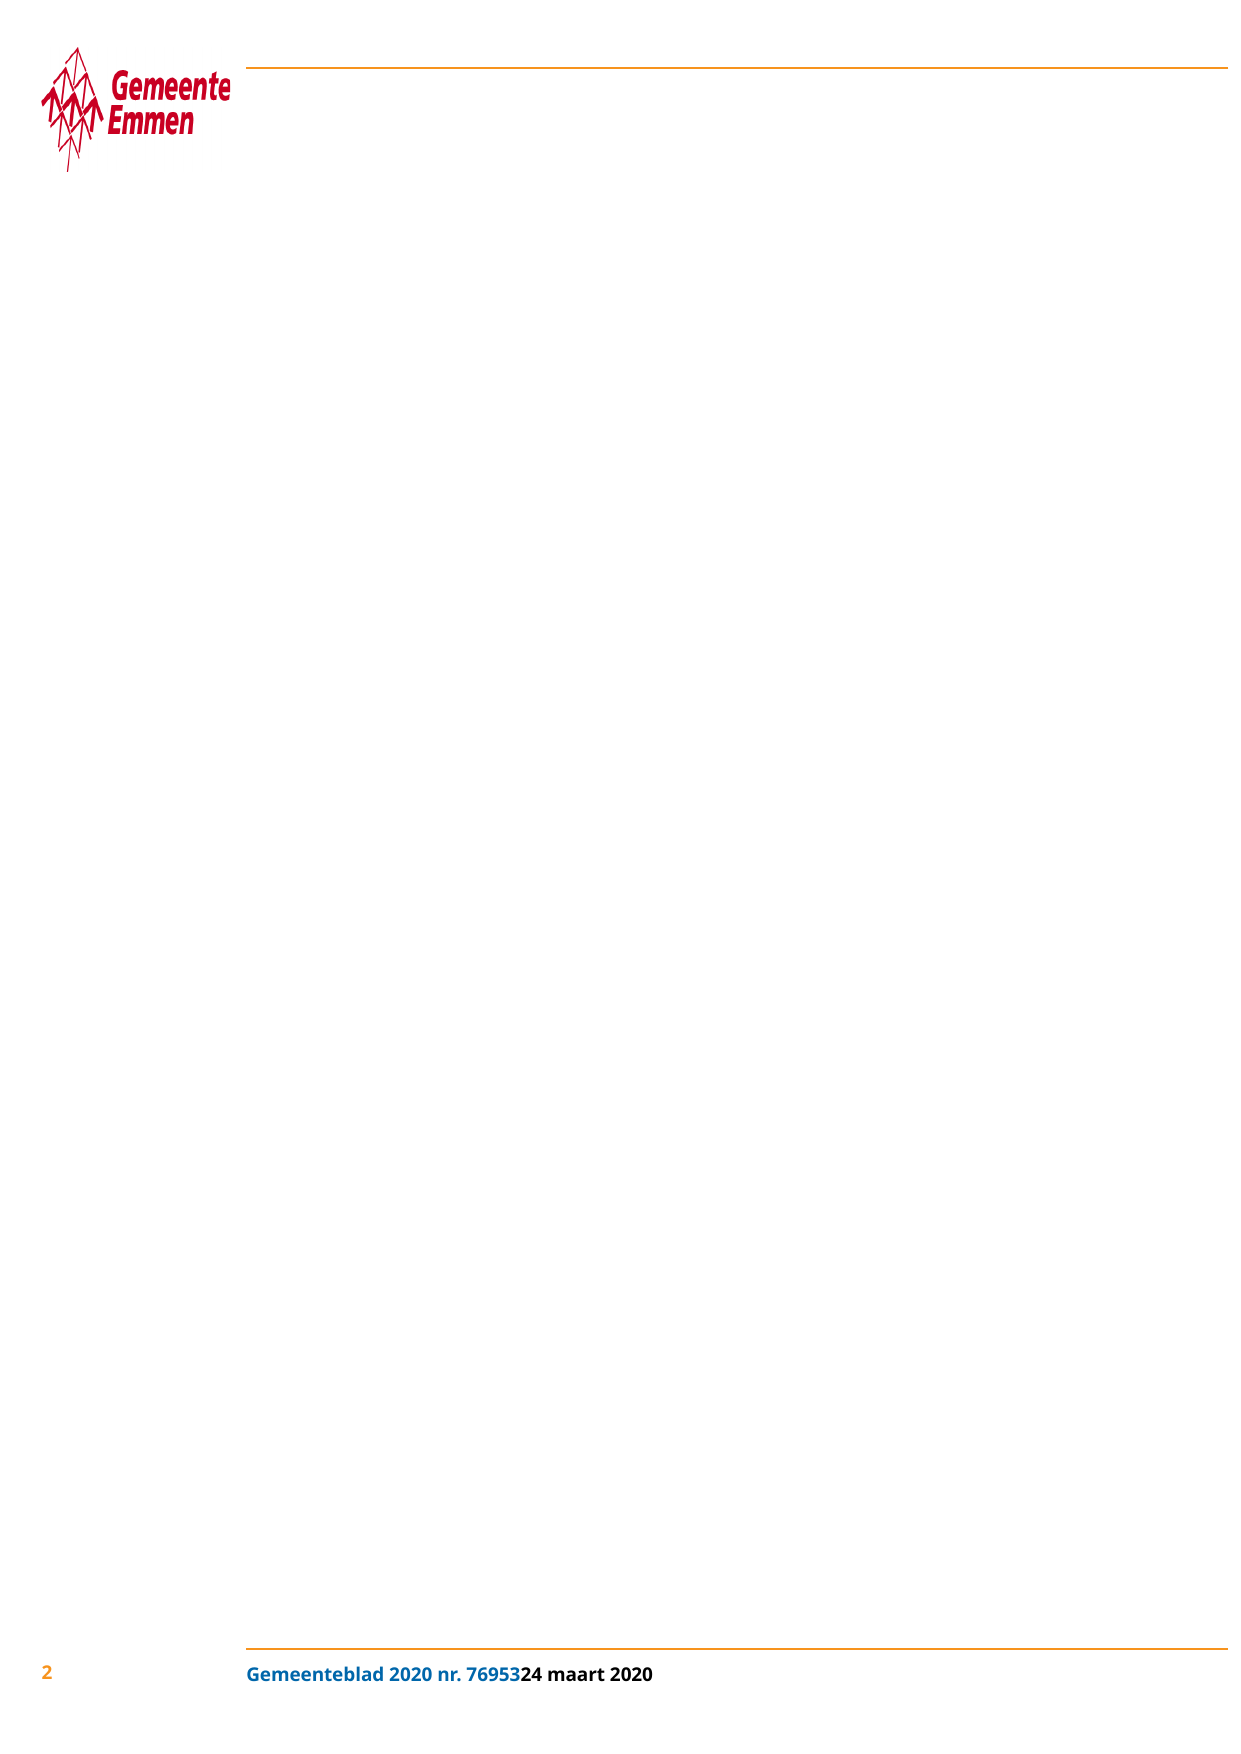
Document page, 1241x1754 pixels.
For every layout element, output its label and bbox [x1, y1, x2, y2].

picture [41, 47, 231, 172]
